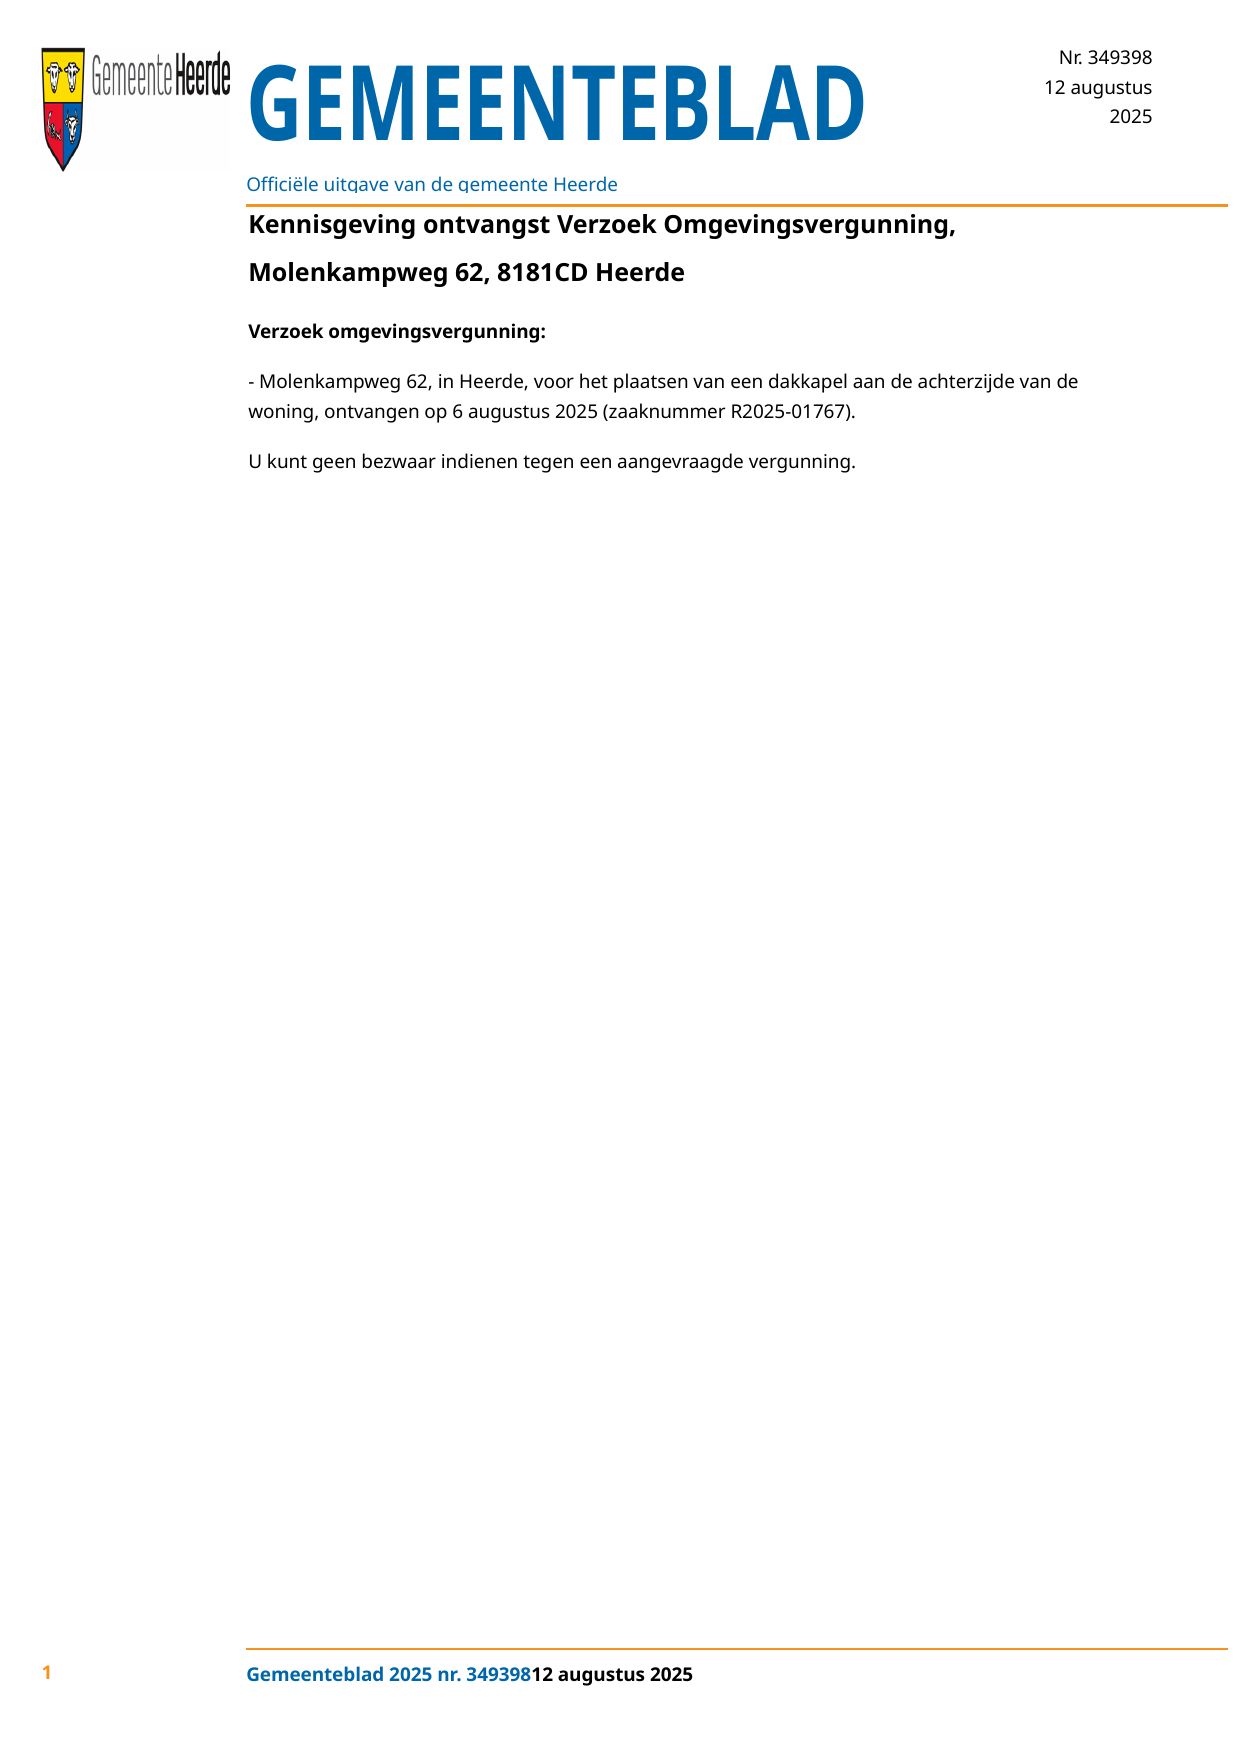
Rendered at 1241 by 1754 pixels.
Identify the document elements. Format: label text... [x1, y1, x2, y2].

text Kennisgeving ontvangst Verzoek Omgevingsvergunning, Molenkampweg 62, 8181CD Heerde [248, 207, 1152, 288]
text - Molenkampweg 62, in Heerde, voor het plaatsen van een dakkapel aan de achterzijde van de woning, ontvangen op 6 augustus 2025 (zaaknummer R2025-01767). [248, 368, 1152, 424]
text Verzoek omgevingsvergunning: [248, 318, 1152, 344]
picture [41, 47, 231, 172]
text U kunt geen bezwaar indienen tegen een aangevraagde vergunning. [248, 448, 1152, 474]
